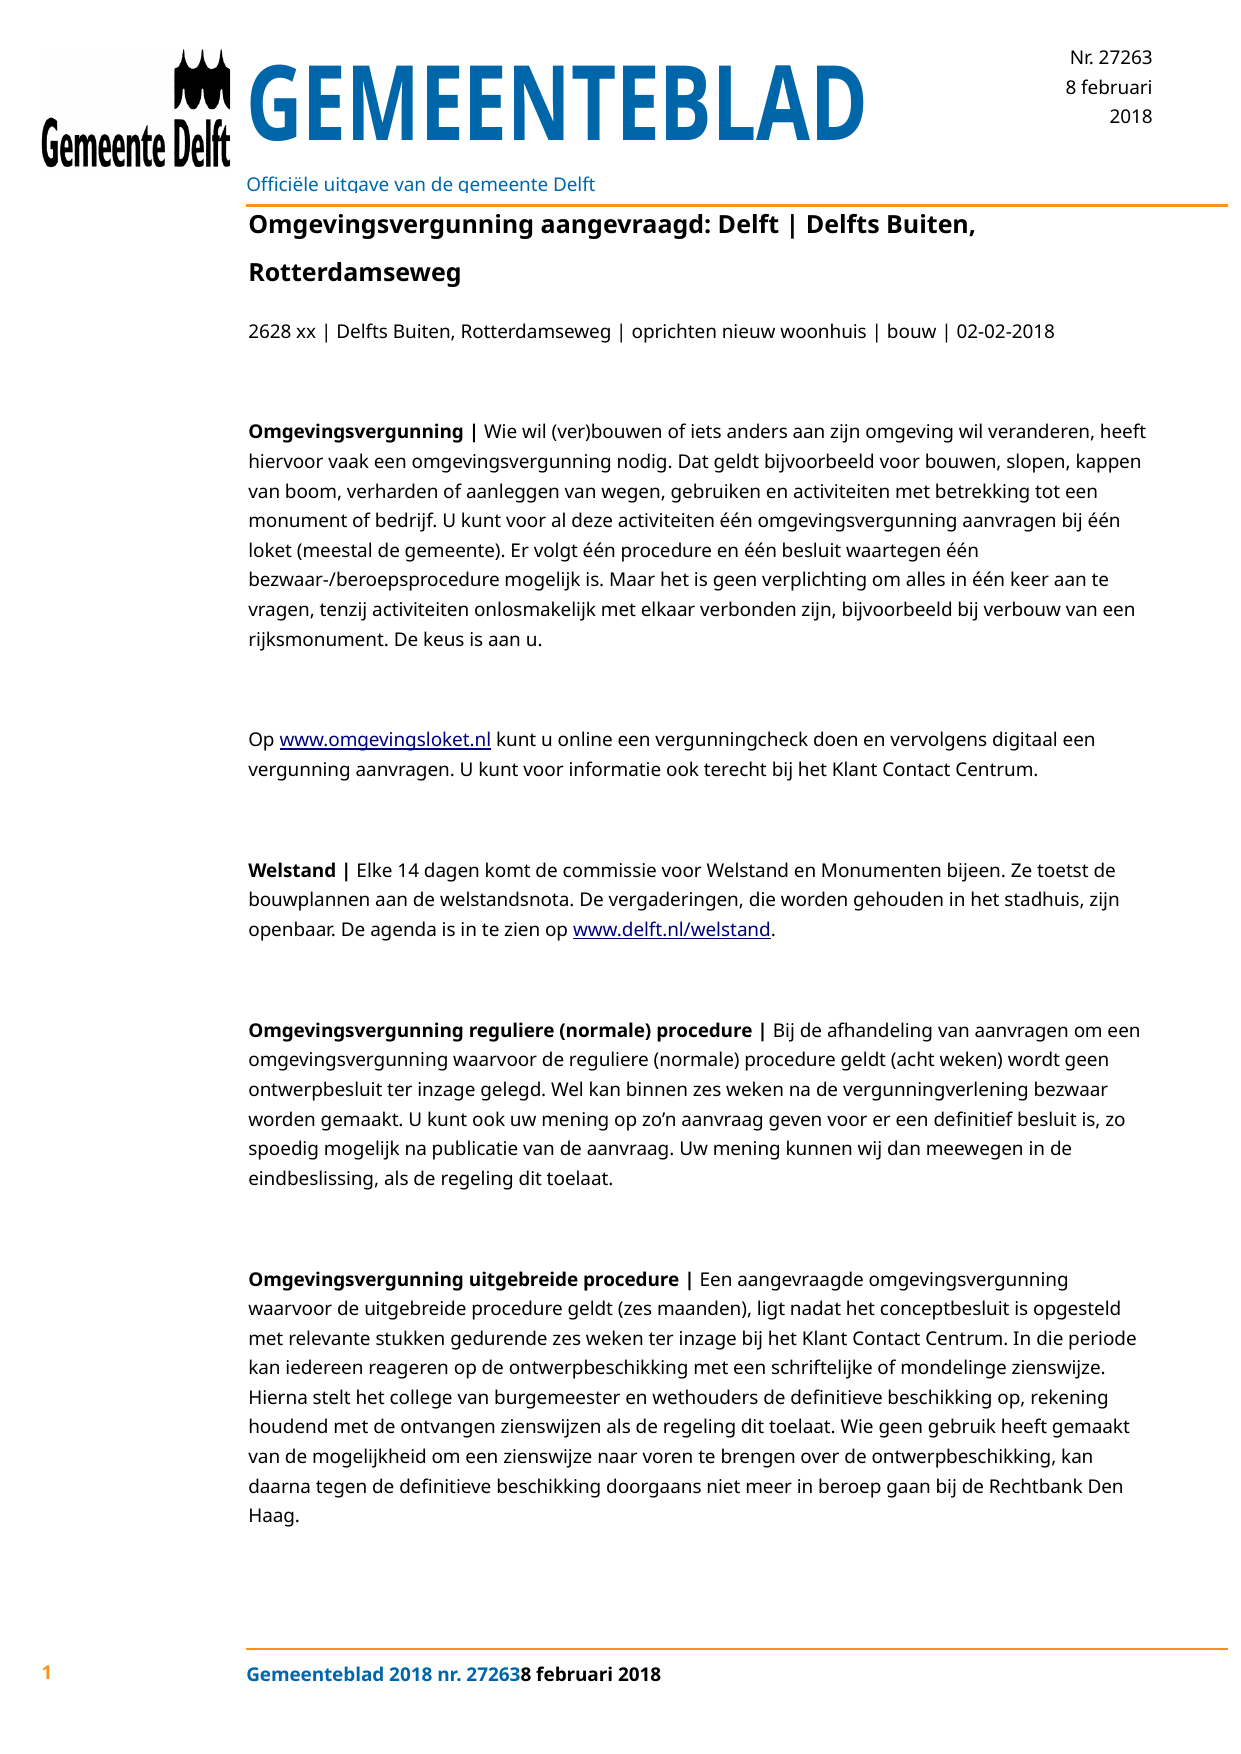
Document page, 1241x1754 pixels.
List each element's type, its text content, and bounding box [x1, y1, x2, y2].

text Omgevingsvergunning aangevraagd: Delft | Delfts Buiten, Rotterdamseweg [248, 207, 1152, 288]
text 2628 xx | Delfts Buiten, Rotterdamseweg | oprichten nieuw woonhuis | bouw | 02-02-2018 [248, 318, 1152, 344]
picture [41, 47, 231, 172]
text Omgevingsvergunning | Wie wil (ver)bouwen of iets anders aan zijn omgeving wil veranderen, heeft hiervoor vaak een omgevingsvergunning nodig. Dat geldt bijvoorbeeld voor bouwen, slopen, kappen van boom, verharden of aanleggen van wegen, gebruiken en activiteiten met betrekking tot een monument of bedrijf. U kunt voor al deze activiteiten één omgevingsvergunning aanvragen bij één loket (meestal de gemeente). Er volgt één procedure en één besluit waartegen één bezwaar-/beroepsprocedure mogelijk is. Maar het is geen verplichting om alles in één keer aan te vragen, tenzij activiteiten onlosmakelijk met elkaar verbonden zijn, bijvoorbeeld bij verbouw van een rijksmonument. De keus is aan u. [248, 419, 1152, 652]
text Op www.omgevingsloket.nl kunt u online een vergunningcheck doen en vervolgens digitaal een vergunning aanvragen. U kunt voor informatie ook terecht bij het Klant Contact Centrum. [248, 727, 1152, 782]
text Omgevingsvergunning reguliere (normale) procedure | Bij de afhandeling van aanvragen om een omgevingsvergunning waarvoor de reguliere (normale) procedure geldt (acht weken) wordt geen ontwerpbesluit ter inzage gelegd. Wel kan binnen zes weken na de vergunningverlening bezwaar worden gemaakt. U kunt ook uw mening op zo’n aanvraag geven voor er een definitief besluit is, zo spoedig mogelijk na publicatie van de aanvraag. Uw mening kunnen wij dan meewegen in de eindbeslissing, als de regeling dit toelaat. [248, 1017, 1152, 1191]
text Omgevingsvergunning uitgebreide procedure | Een aangevraagde omgevingsvergunning waarvoor de uitgebreide procedure geldt (zes maanden), ligt nadat het conceptbesluit is opgesteld met relevante stukken gedurende zes weken ter inzage bij het Klant Contact Centrum. In die periode kan iedereen reageren op de ontwerpbeschikking met een schriftelijke of mondelinge zienswijze. Hierna stelt het college van burgemeester en wethouders de definitieve beschikking op, rekening houdend met de ontvangen zienswijzen als de regeling dit toelaat. Wie geen gebruik heeft gemaakt van de mogelijkheid om een zienswijze naar voren te brengen over de ontwerpbeschikking, kan daarna tegen de definitieve beschikking doorgaans niet meer in beroep gaan bij de Rechtbank Den Haag. [248, 1266, 1152, 1528]
text Welstand | Elke 14 dagen komt de commissie voor Welstand en Monumenten bijeen. Ze toetst de bouwplannen aan de welstandsnota. De vergaderingen, die worden gehouden in het stadhuis, zijn openbaar. De agenda is in te zien op www.delft.nl/welstand. [248, 857, 1152, 942]
